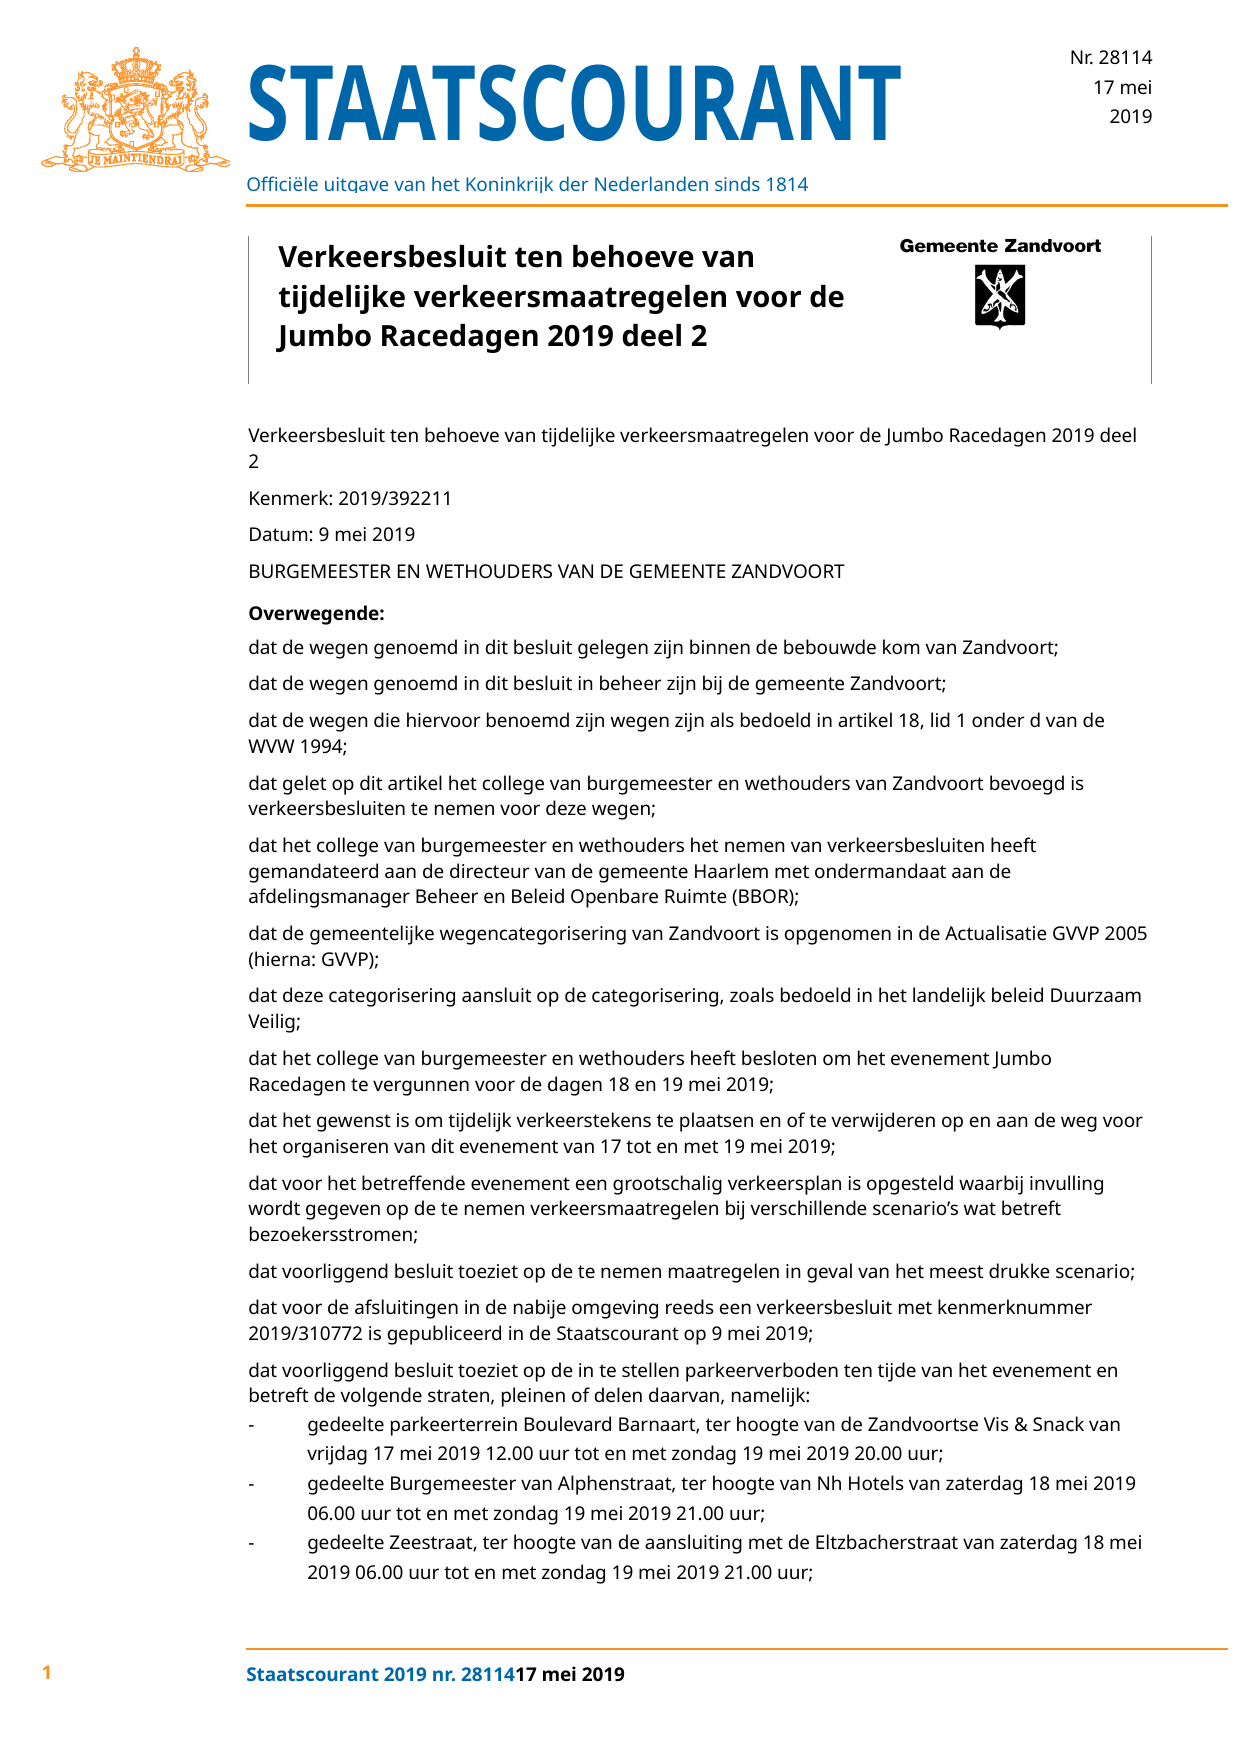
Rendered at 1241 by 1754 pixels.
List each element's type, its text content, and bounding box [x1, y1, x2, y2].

text dat voorliggend besluit toeziet op de in te stellen parkeerverboden ten tijde van het evenement en betreft de volgende straten, pleinen of delen daarvan, namelijk: [248, 1357, 1152, 1408]
text dat de wegen genoemd in dit besluit gelegen zijn binnen de bebouwde kom van Zandvoort; [248, 634, 1152, 660]
text dat de wegen die hiervoor benoemd zijn wegen zijn als bedoeld in artikel 18, lid 1 onder d van de WVW 1994; [248, 707, 1152, 759]
text dat gelet op dit artikel het college van burgemeester en wethouders van Zandvoort bevoegd is verkeersbesluiten te nemen voor deze wegen; [248, 770, 1152, 821]
text dat de wegen genoemd in dit besluit in beheer zijn bij de gemeente Zandvoort; [248, 671, 1152, 696]
text Overwegende: [248, 600, 1152, 626]
table_header Verkeersbesluit ten behoeve van tijdelijke verkeersmaatregelen voor de Jumbo Racedagen 2019 deel 2 [249, 236, 850, 384]
text dat het college van burgemeester en wethouders het nemen van verkeersbesluiten heeft gemandateerd aan de directeur van de gemeente Haarlem met ondermandaat aan de afdelingsmanager Beheer en Beleid Openbare Ruimte (BBOR); [248, 832, 1152, 909]
text Datum: 9 mei 2019 [248, 521, 1152, 547]
text Verkeersbesluit ten behoeve van tijdelijke verkeersmaatregelen voor de Jumbo Racedagen 2019 deel 2 [248, 422, 1152, 474]
text dat voorliggend besluit toeziet op de te nemen maatregelen in geval van het meest drukke scenario; [248, 1258, 1152, 1284]
table_header [850, 236, 1151, 384]
picture [882, 236, 1119, 331]
picture [41, 47, 231, 172]
text dat de gemeentelijke wegencategorisering van Zandvoort is opgenomen in de Actualisatie GVVP 2005 (hierna: GVVP); [248, 920, 1152, 972]
text dat voor het betreffende evenement een grootschalig verkeersplan is opgesteld waarbij invulling wordt gegeven op de te nemen verkeersmaatregelen bij verschillende scenario’s wat betreft bezoekersstromen; [248, 1170, 1152, 1247]
list gedeelte parkeerterrein Boulevard Barnaart, ter hoogte van de Zandvoortse Vis & Snack van vrijdag 17 mei 2019 12.00 uur tot en met zondag 19 mei 2019 20.00 uur; [248, 1411, 1152, 1466]
text dat voor de afsluitingen in de nabije omgeving reeds een verkeersbesluit met kenmerknummer 2019/310772 is gepubliceerd in de Staatscourant op 9 mei 2019; [248, 1294, 1152, 1346]
text dat het college van burgemeester en wethouders heeft besloten om het evenement Jumbo Racedagen te vergunnen voor de dagen 18 en 19 mei 2019; [248, 1045, 1152, 1096]
text dat deze categorisering aansluit op de categorisering, zoals bedoeld in het landelijk beleid Duurzaam Veilig; [248, 983, 1152, 1034]
text BURGEMEESTER EN WETHOUDERS VAN DE GEMEENTE ZANDVOORT [248, 558, 1152, 584]
list gedeelte Zeestraat, ter hoogte van de aansluiting met de Eltzbacherstraat van zaterdag 18 mei 2019 06.00 uur tot en met zondag 19 mei 2019 21.00 uur; [248, 1529, 1152, 1585]
list gedeelte Burgemeester van Alphenstraat, ter hoogte van Nh Hotels van zaterdag 18 mei 2019 06.00 uur tot en met zondag 19 mei 2019 21.00 uur; [248, 1470, 1152, 1526]
text dat het gewenst is om tijdelijk verkeerstekens te plaatsen en of te verwijderen op en aan de weg voor het organiseren van dit evenement van 17 tot en met 19 mei 2019; [248, 1107, 1152, 1159]
text Kenmerk: 2019/392211 [248, 485, 1152, 510]
